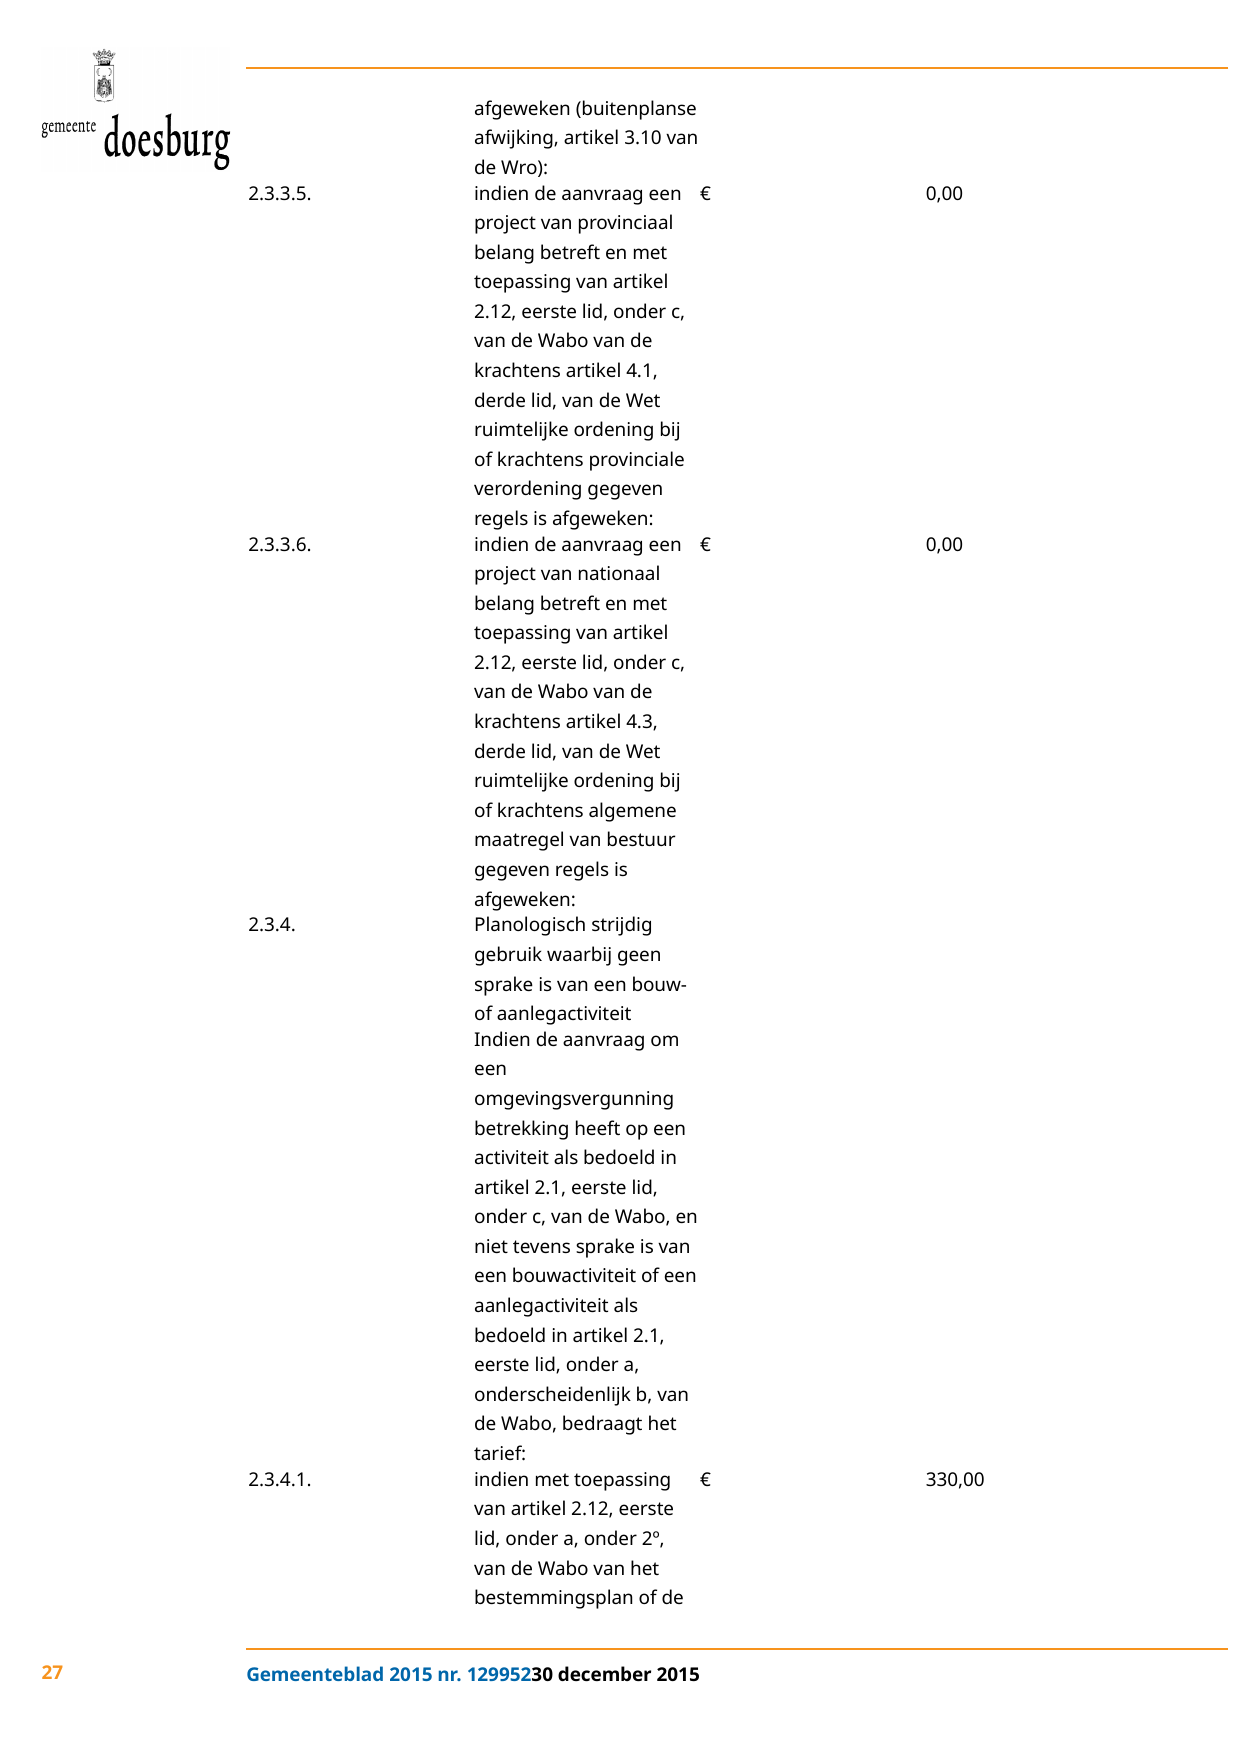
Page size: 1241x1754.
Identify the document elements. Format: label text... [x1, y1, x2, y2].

table_cell 2.3.3.5. [248, 180, 474, 531]
table_cell € [700, 531, 926, 912]
table_cell indien de aanvraag een project van provinciaal belang betreft en met toepassing van artikel 2.12, eerste lid, onder c, van de Wabo van de krachtens artikel 4.1, derde lid, van de Wet ruimtelijke ordening bij of krachtens provinciale verordening gegeven regels is afgeweken: [474, 180, 700, 531]
table_cell € [700, 1466, 926, 1610]
table_cell Indien de aanvraag om een omgevingsvergunning betrekking heeft op een activiteit als bedoeld in artikel 2.1, eerste lid, onder c, van de Wabo, en niet tevens sprake is van een bouwactiviteit of een aanlegactiviteit als bedoeld in artikel 2.1, eerste lid, onder a, onderscheidenlijk b, van de Wabo, bedraagt het tarief: [474, 1026, 700, 1466]
table_cell 0,00 [926, 180, 1152, 531]
table_cell 330,00 [926, 1466, 1152, 1610]
table_cell indien de aanvraag een project van nationaal belang betreft en met toepassing van artikel 2.12, eerste lid, onder c, van de Wabo van de krachtens artikel 4.3, derde lid, van de Wet ruimtelijke ordening bij of krachtens algemene maatregel van bestuur gegeven regels is afgeweken: [474, 531, 700, 912]
table_cell indien met toepassing van artikel 2.12, eerste lid, onder a, onder 2º, van de Wabo van het bestemmingsplan of de [474, 1466, 700, 1610]
picture [41, 47, 231, 172]
table_cell [700, 1026, 926, 1466]
table_cell [926, 912, 1152, 1026]
table_cell [248, 1026, 474, 1466]
table_cell Planologisch strijdig gebruik waarbij geen sprake is van een bouw- of aanlegactiviteit [474, 912, 700, 1026]
table_cell afgeweken (buitenplanse afwijking, artikel 3.10 van de Wro): [474, 95, 700, 180]
table_cell [926, 95, 1152, 180]
table_cell [926, 1026, 1152, 1466]
table_cell [700, 912, 926, 1026]
table_cell 2.3.4. [248, 912, 474, 1026]
table_cell € [700, 180, 926, 531]
table_cell 2.3.3.6. [248, 531, 474, 912]
table_cell 0,00 [926, 531, 1152, 912]
table_cell [248, 95, 474, 180]
table_cell [700, 95, 926, 180]
table_cell 2.3.4.1. [248, 1466, 474, 1610]
